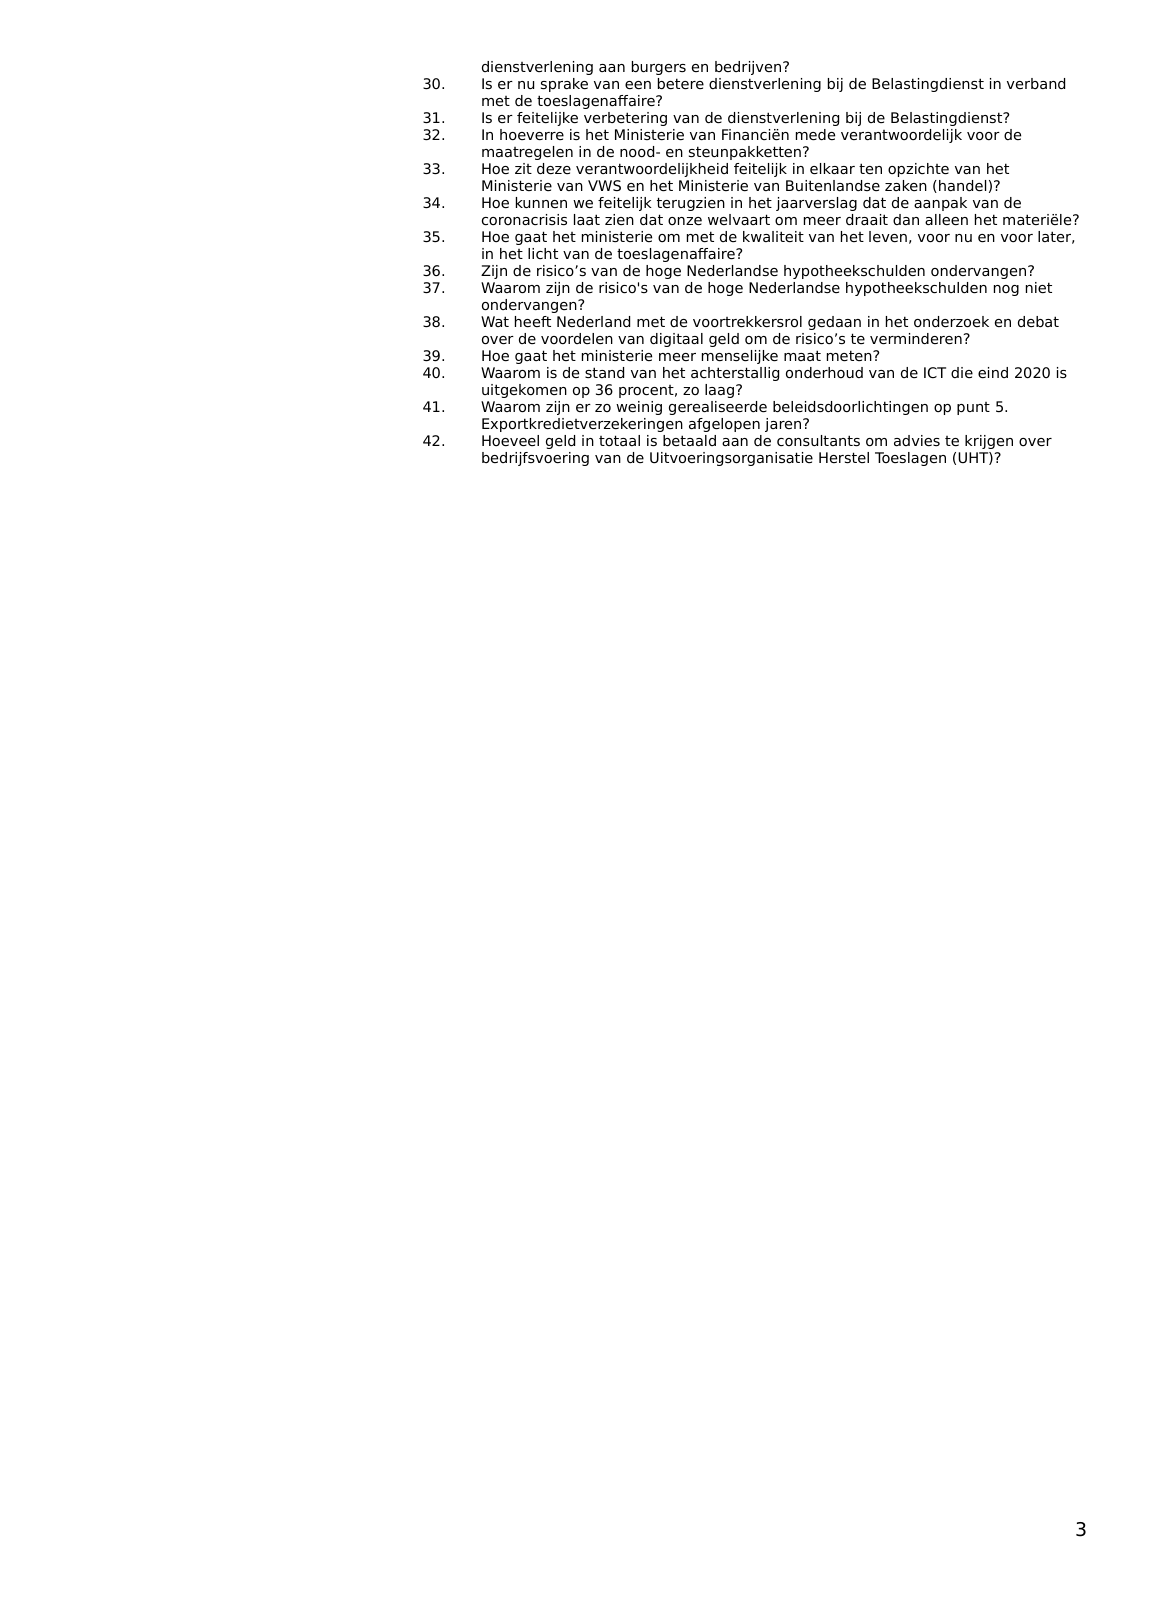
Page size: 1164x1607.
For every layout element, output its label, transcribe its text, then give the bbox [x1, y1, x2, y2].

table_cell Hoeveel geld in totaal is betaald aan de consultants om advies te krijgen over bedrijfsvoering van de Uitvoeringsorganisatie Herstel Toeslagen (UHT)? [475, 433, 1087, 467]
table_cell Waarom is de stand van het achterstallig onderhoud van de ICT die eind 2020 is uitgekomen op 36 procent, zo laag? [475, 365, 1087, 399]
table_cell 31. [422, 110, 475, 127]
table_cell 32. [422, 127, 475, 161]
table_cell 41. [422, 399, 475, 433]
table_cell 42. [422, 433, 475, 467]
table_cell Is er nu sprake van een betere dienstverlening bij de Belastingdienst in verband met de toeslagenaffaire? [475, 76, 1087, 110]
table_cell 35. [422, 229, 475, 263]
table_cell Waarom zijn er zo weinig gerealiseerde beleidsdoorlichtingen op punt 5. Exportkredietverzekeringen afgelopen jaren? [475, 399, 1087, 433]
table_cell 36. [422, 263, 475, 280]
table_cell 40. [422, 365, 475, 399]
table_cell 39. [422, 348, 475, 365]
table_cell [422, 59, 475, 76]
table_cell Waarom zijn de risico's van de hoge Nederlandse hypotheekschulden nog niet ondervangen? [475, 280, 1087, 314]
table_cell dienstverlening aan burgers en bedrijven? [475, 59, 1087, 76]
table_cell 33. [422, 161, 475, 195]
table_cell Hoe kunnen we feitelijk terugzien in het jaarverslag dat de aanpak van de coronacrisis laat zien dat onze welvaart om meer draait dan alleen het materiële? [475, 195, 1087, 229]
table_cell Hoe gaat het ministerie meer menselijke maat meten? [475, 348, 1087, 365]
table_cell Hoe gaat het ministerie om met de kwaliteit van het leven, voor nu en voor later, in het licht van de toeslagenaffaire? [475, 229, 1087, 263]
table_cell Zijn de risico’s van de hoge Nederlandse hypotheekschulden ondervangen? [475, 263, 1087, 280]
table_cell Wat heeft Nederland met de voortrekkersrol gedaan in het onderzoek en debat over de voordelen van digitaal geld om de risico’s te verminderen? [475, 314, 1087, 348]
table_cell 38. [422, 314, 475, 348]
table_cell In hoeverre is het Ministerie van Financiën mede verantwoordelijk voor de maatregelen in de nood- en steunpakketten? [475, 127, 1087, 161]
table_cell 37. [422, 280, 475, 314]
table_cell Hoe zit deze verantwoordelijkheid feitelijk in elkaar ten opzichte van het Ministerie van VWS en het Ministerie van Buitenlandse zaken (handel)? [475, 161, 1087, 195]
table_cell Is er feitelijke verbetering van de dienstverlening bij de Belastingdienst? [475, 110, 1087, 127]
table_cell 30. [422, 76, 475, 110]
table_cell 34. [422, 195, 475, 229]
